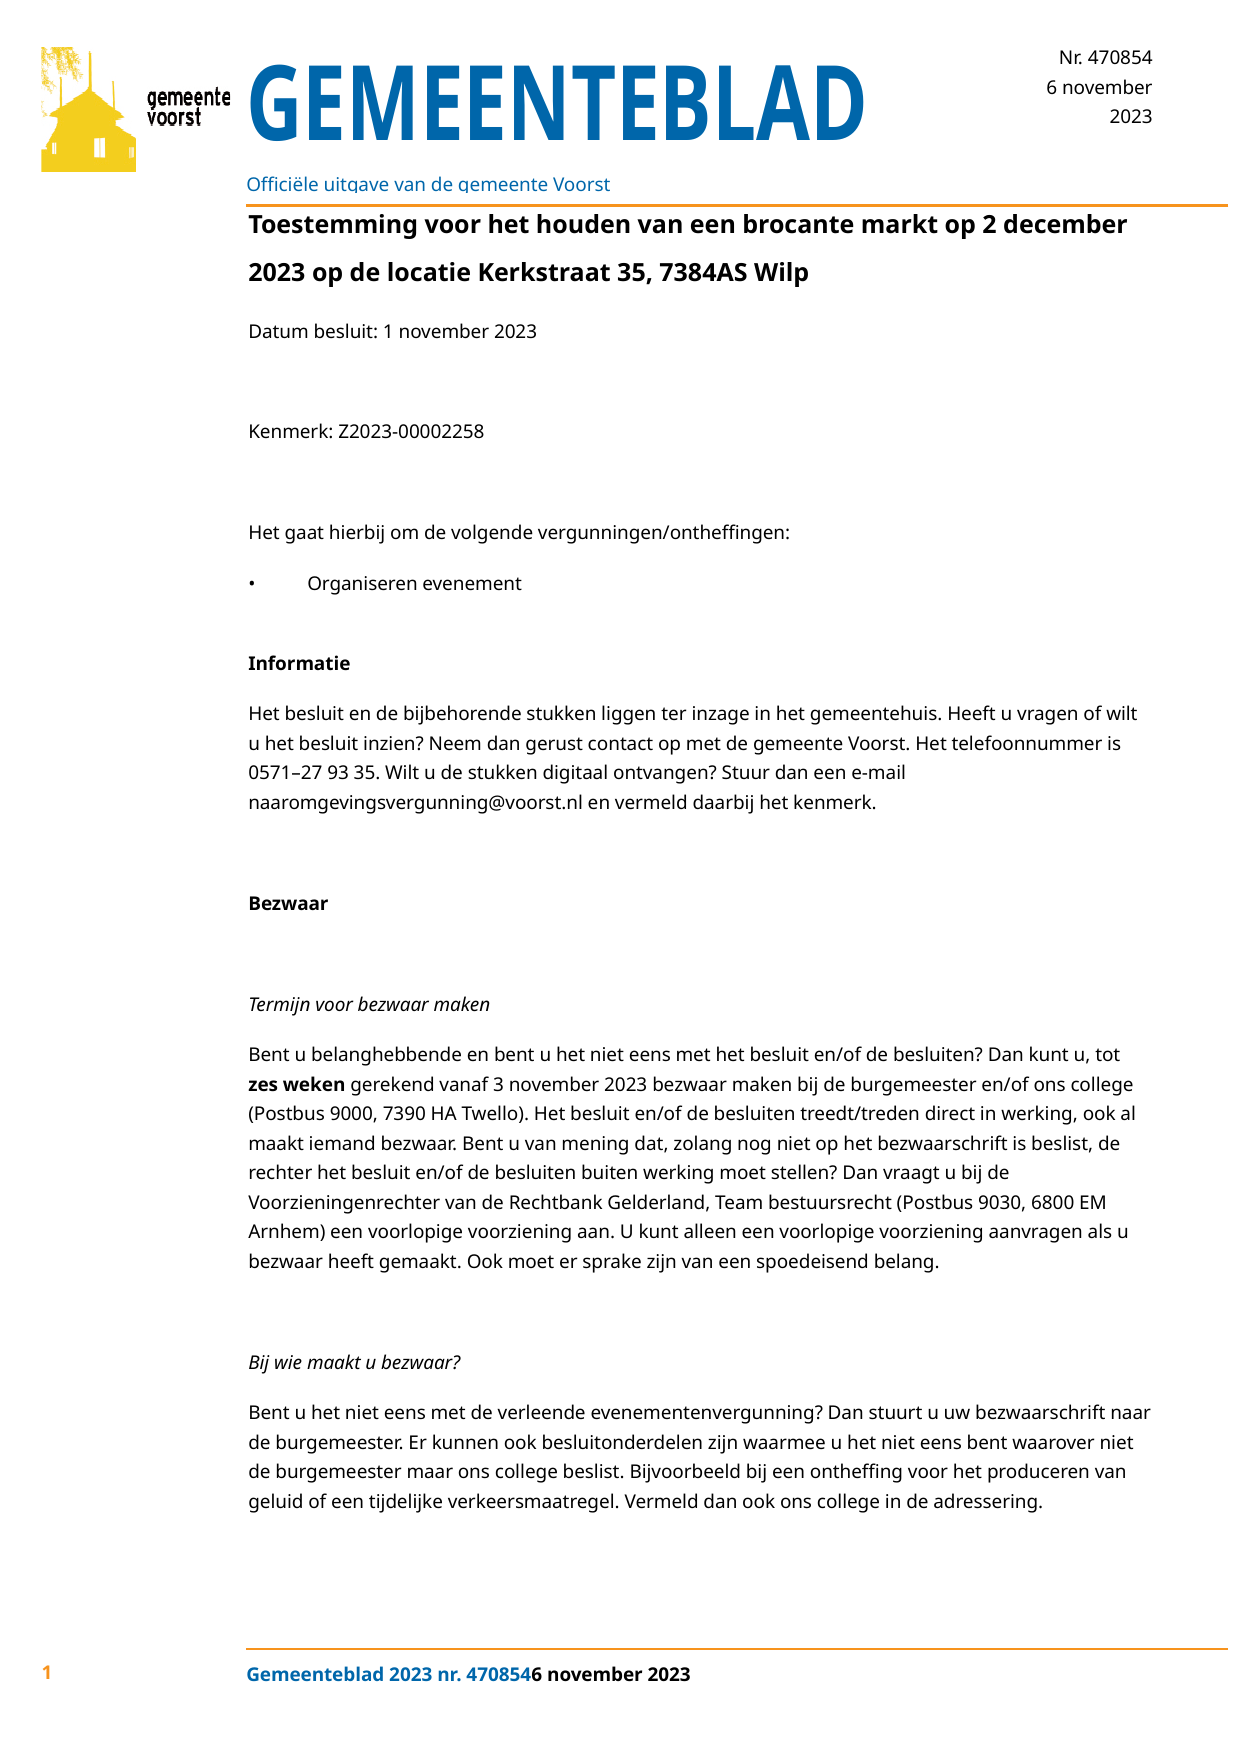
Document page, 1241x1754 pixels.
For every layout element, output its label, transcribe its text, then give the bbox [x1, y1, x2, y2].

text Toestemming voor het houden van een brocante markt op 2 december 2023 op de locatie Kerkstraat 35, 7384AS Wilp [248, 207, 1152, 288]
text Bezwaar [248, 890, 1152, 916]
text Termijn voor bezwaar maken [248, 991, 1152, 1017]
text Het gaat hierbij om de volgende vergunningen/ontheffingen: [248, 519, 1152, 545]
text Bij wie maakt u bezwaar? [248, 1349, 1152, 1375]
list Organiseren evenement [248, 570, 1152, 596]
text Kenmerk: Z2023-00002258 [248, 419, 1152, 444]
text Informatie [248, 650, 1152, 676]
text Bent u het niet eens met de verleende evenementenvergunning? Dan stuurt u uw bezwaarschrift naar de burgemeester. Er kunnen ook besluitonderdelen zijn waarmee u het niet eens bent waarover niet de burgemeester maar ons college beslist. Bijvoorbeeld bij een ontheffing voor het produceren van geluid of een tijdelijke verkeersmaatregel. Vermeld dan ook ons college in de adressering. [248, 1399, 1152, 1514]
text Datum besluit: 1 november 2023 [248, 318, 1152, 344]
text Het besluit en de bijbehorende stukken liggen ter inzage in het gemeentehuis. Heeft u vragen of wilt u het besluit inzien? Neem dan gerust contact op met de gemeente Voorst. Het telefoonnummer is 0571–27 93 35. Wilt u de stukken digitaal ontvangen? Stuur dan een e-mail naaromgevingsvergunning@voorst.nl en vermeld daarbij het kenmerk. [248, 700, 1152, 815]
picture [41, 47, 231, 172]
text Bent u belanghebbende en bent u het niet eens met het besluit en/of de besluiten? Dan kunt u, tot zes weken gerekend vanaf 3 november 2023 bezwaar maken bij de burgemeester en/of ons college (Postbus 9000, 7390 HA Twello). Het besluit en/of de besluiten treedt/treden direct in werking, ook al maakt iemand bezwaar. Bent u van mening dat, zolang nog niet op het bezwaarschrift is beslist, de rechter het besluit en/of de besluiten buiten werking moet stellen? Dan vraagt u bij de Voorzieningenrechter van de Rechtbank Gelderland, Team bestuursrecht (Postbus 9030, 6800 EM Arnhem) een voorlopige voorziening aan. U kunt alleen een voorlopige voorziening aanvragen als u bezwaar heeft gemaakt. Ook moet er sprake zijn van een spoedeisend belang. [248, 1041, 1152, 1274]
